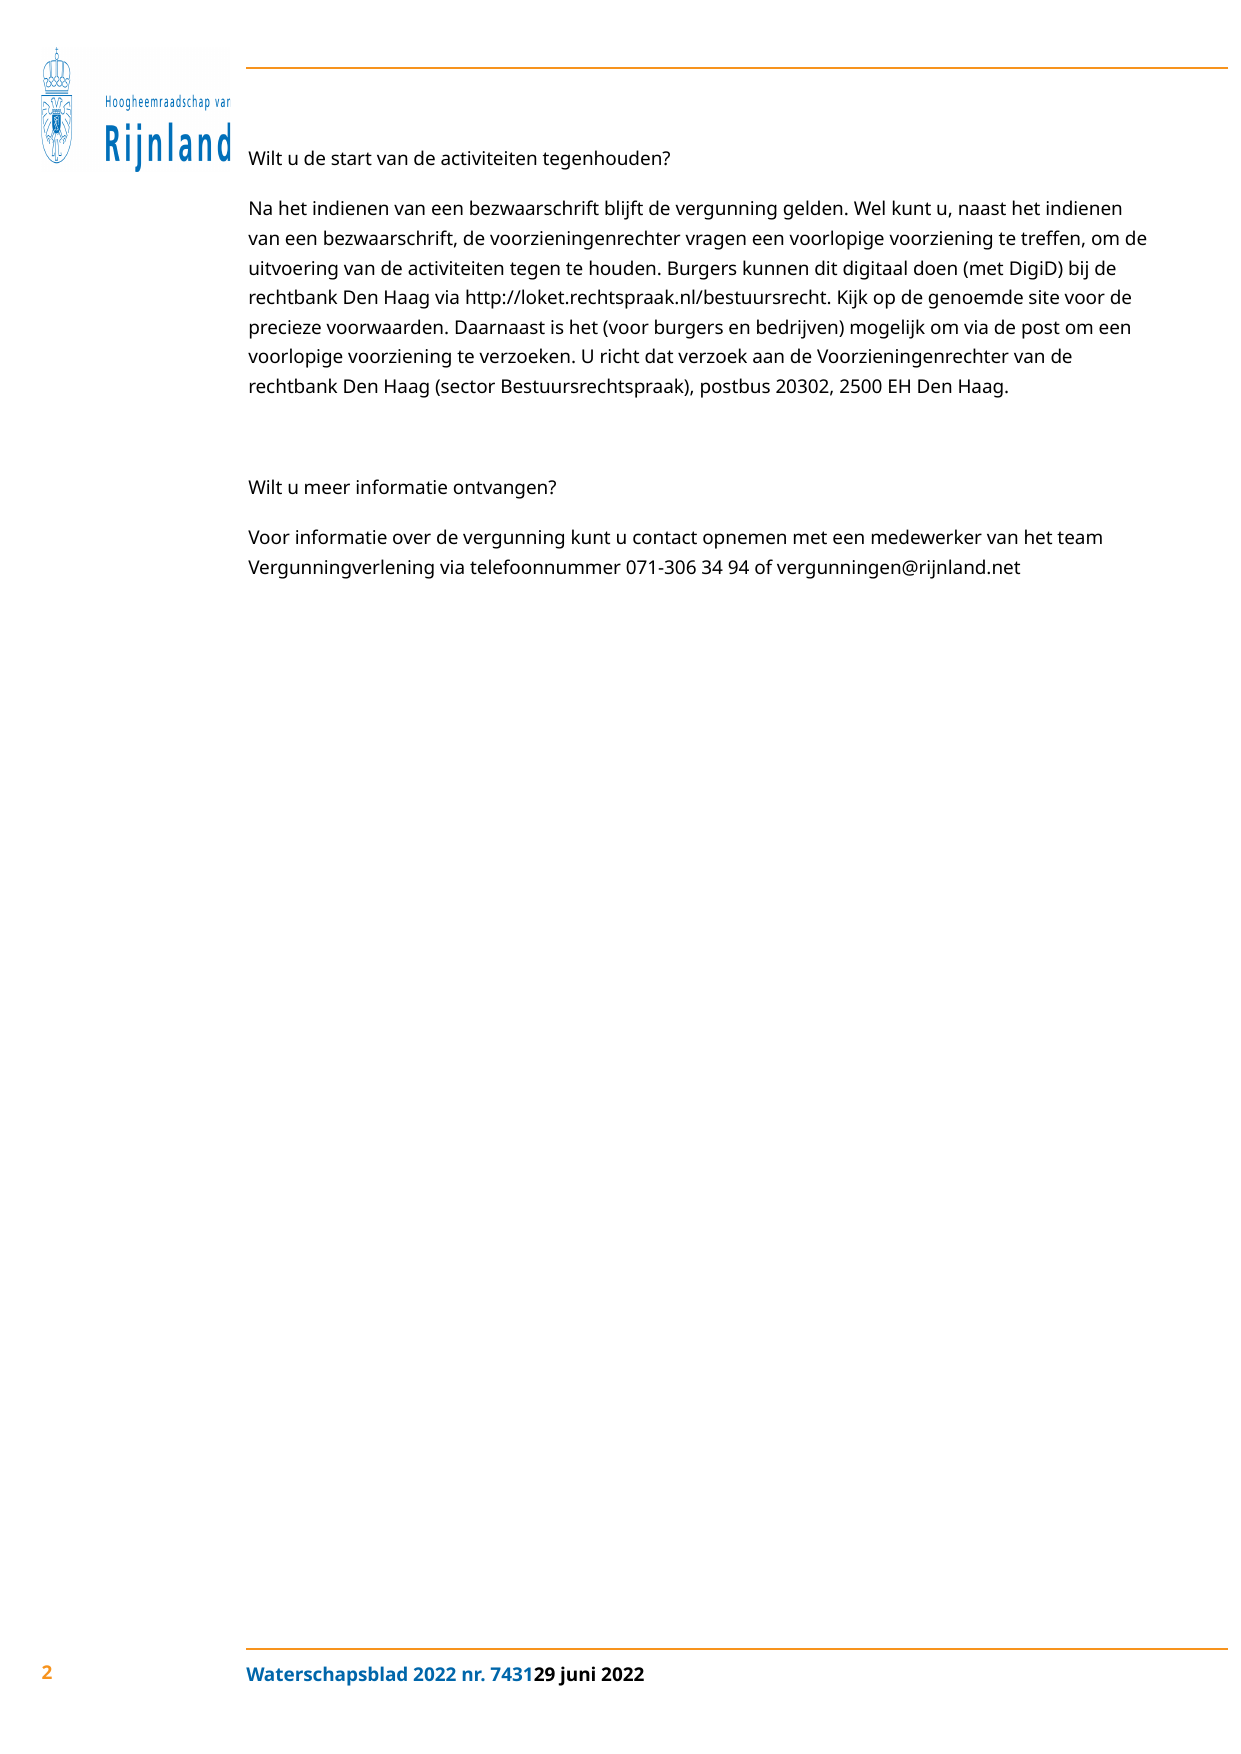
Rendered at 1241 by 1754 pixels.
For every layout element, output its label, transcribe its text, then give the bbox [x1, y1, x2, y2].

text Voor informatie over de vergunning kunt u contact opnemen met een medewerker van het team Vergunningverlening via telefoonnummer 071-306 34 94 of vergunningen@rijnland.net [248, 524, 1152, 580]
picture [41, 47, 231, 172]
text Na het indienen van een bezwaarschrift blijft de vergunning gelden. Wel kunt u, naast het indienen van een bezwaarschrift, de voorzieningenrechter vragen een voorlopige voorziening te treffen, om de uitvoering van de activiteiten tegen te houden. Burgers kunnen dit digitaal doen (met DigiD) bij de rechtbank Den Haag via http://loket.rechtspraak.nl/bestuursrecht. Kijk op de genoemde site voor de precieze voorwaarden. Daarnaast is het (voor burgers en bedrijven) mogelijk om via de post om een voorlopige voorziening te verzoeken. U richt dat verzoek aan de Voorzieningenrechter van de rechtbank Den Haag (sector Bestuursrechtspraak), postbus 20302, 2500 EH Den Haag. [248, 196, 1152, 399]
text Wilt u meer informatie ontvangen? [248, 474, 1152, 500]
text Wilt u de start van de activiteiten tegenhouden? [248, 145, 1152, 171]
